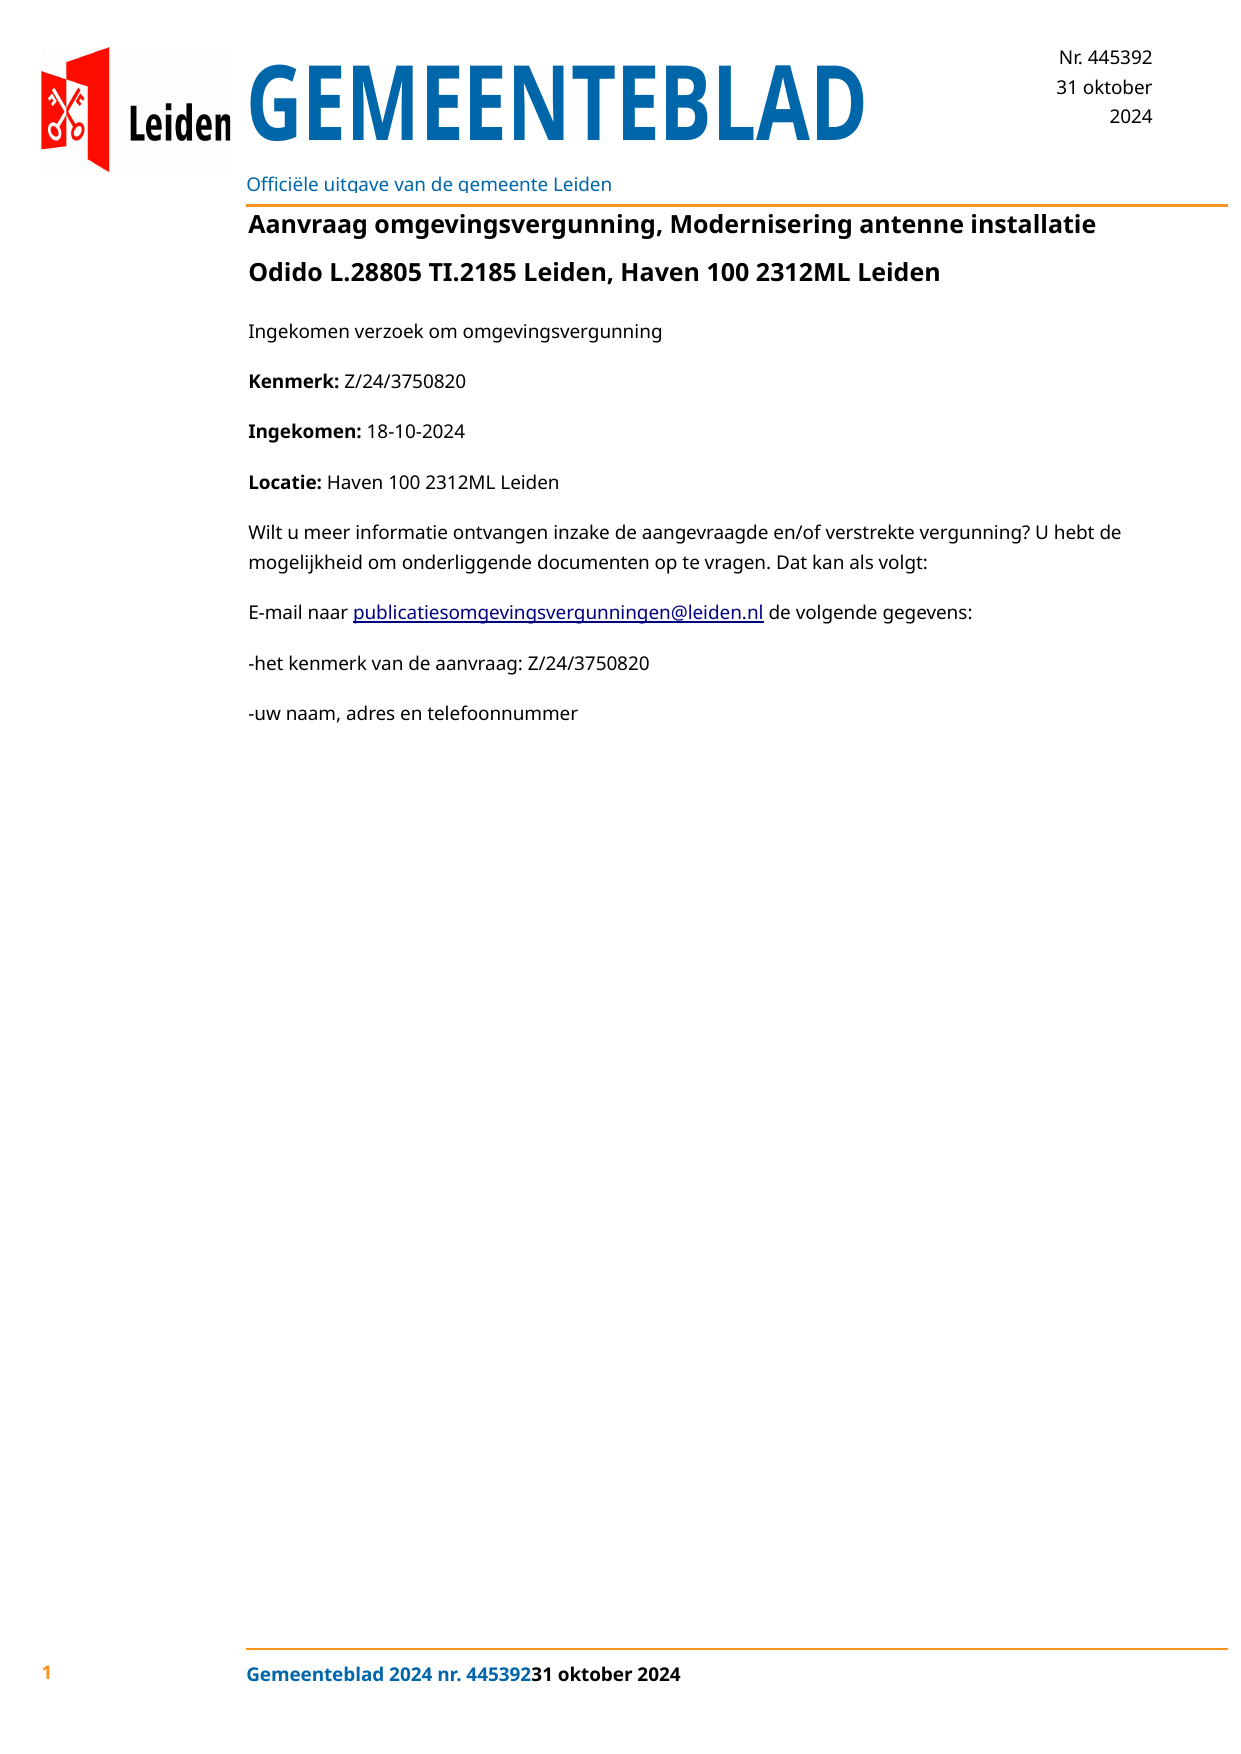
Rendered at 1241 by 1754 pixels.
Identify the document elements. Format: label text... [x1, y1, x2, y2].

text Aanvraag omgevingsvergunning, Modernisering antenne installatie Odido L.28805 TI.2185 Leiden, Haven 100 2312ML Leiden [248, 207, 1152, 288]
text Locatie: Haven 100 2312ML Leiden [248, 469, 1152, 495]
text E-mail naar publicatiesomgevingsvergunningen@leiden.nl de volgende gegevens: [248, 599, 1152, 625]
text Wilt u meer informatie ontvangen inzake de aangevraagde en/of verstrekte vergunning? U hebt de mogelijkheid om onderliggende documenten op te vragen. Dat kan als volgt: [248, 519, 1152, 575]
text -uw naam, adres en telefoonnummer [248, 700, 1152, 726]
text -het kenmerk van de aanvraag: Z/24/3750820 [248, 650, 1152, 676]
text Ingekomen verzoek om omgevingsvergunning [248, 318, 1152, 344]
text Kenmerk: Z/24/3750820 [248, 368, 1152, 394]
text Ingekomen: 18-10-2024 [248, 419, 1152, 444]
picture [41, 47, 231, 172]
